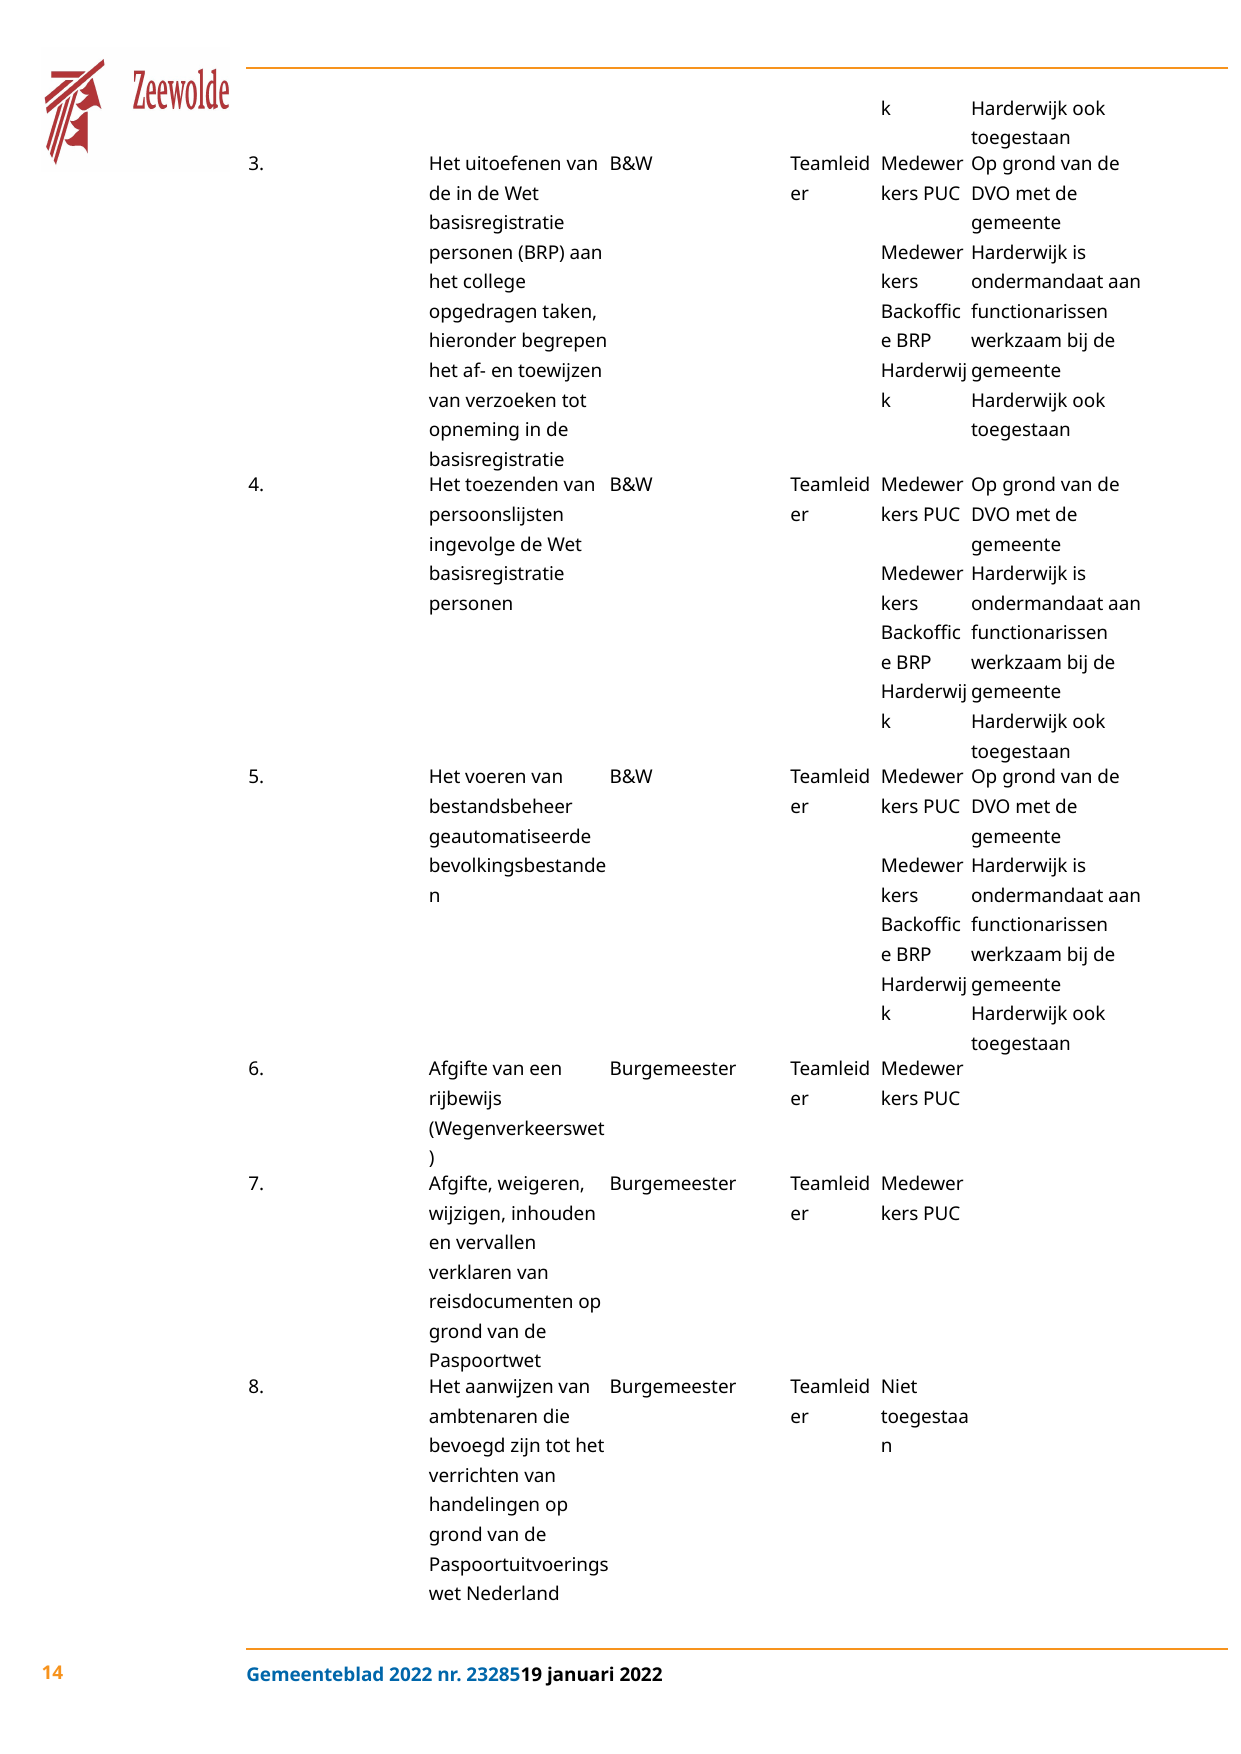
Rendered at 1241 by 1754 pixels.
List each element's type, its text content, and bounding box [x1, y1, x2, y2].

table_cell 3. [248, 150, 429, 472]
table_cell 5. [248, 764, 429, 1056]
table_cell Op grond van de DVO met de gemeente Harderwijk is ondermandaat aan functionarissen werkzaam bij de gemeente Harderwijk ook toegestaan [971, 472, 1152, 764]
table_cell B&W [609, 472, 790, 764]
table_cell [609, 95, 790, 150]
table_cell 4. [248, 472, 429, 764]
table_cell B&W [609, 150, 790, 472]
table_cell [971, 1056, 1152, 1170]
table_cell Medewerkers PUC [881, 1056, 971, 1170]
table_cell [971, 1170, 1152, 1373]
table_cell Teamleider [790, 1056, 881, 1170]
table_cell [971, 1373, 1152, 1606]
table_cell 7. [248, 1170, 429, 1373]
table_cell Het uitoefenen van de in de Wet basisregistratie personen (BRP) aan het college opgedragen taken, hieronder begrepen het af- en toewijzen van verzoeken tot opneming in de basisregistratie [429, 150, 609, 472]
table_cell [248, 95, 429, 150]
table_cell Teamleider [790, 472, 881, 764]
table_cell Harderwijk ook toegestaan [971, 95, 1152, 150]
table_cell Medewerkers PUC [881, 1170, 971, 1373]
table_cell Burgemeester [609, 1170, 790, 1373]
table_cell Afgifte van een rijbewijs (Wegenverkeerswet) [429, 1056, 609, 1170]
table_cell Het aanwijzen van ambtenaren die bevoegd zijn tot het verrichten van handelingen op grond van de Paspoortuitvoeringswet Nederland [429, 1373, 609, 1606]
table_cell Teamleider [790, 150, 881, 472]
table_cell Teamleider [790, 1170, 881, 1373]
table_cell [429, 95, 609, 150]
table_cell 8. [248, 1373, 429, 1606]
table_cell Medewerkers PUC Medewerkers Backoffice BRP Harderwijk [881, 150, 971, 472]
table_cell Teamleider [790, 1373, 881, 1606]
table_cell Het voeren van bestandsbeheer geautomatiseerde bevolkingsbestanden [429, 764, 609, 1056]
picture [41, 47, 231, 172]
table_cell Burgemeester [609, 1373, 790, 1606]
table_cell Afgifte, weigeren, wijzigen, inhouden en vervallen verklaren van reisdocumenten op grond van de Paspoortwet [429, 1170, 609, 1373]
table_cell Niet toegestaan [881, 1373, 971, 1606]
table_cell Burgemeester [609, 1056, 790, 1170]
table_cell Het toezenden van persoonslijsten ingevolge de Wet basisregistratie personen [429, 472, 609, 764]
table_cell Teamleider [790, 764, 881, 1056]
table_cell Op grond van de DVO met de gemeente Harderwijk is ondermandaat aan functionarissen werkzaam bij de gemeente Harderwijk ook toegestaan [971, 150, 1152, 472]
table_cell [790, 95, 881, 150]
table_cell k [881, 95, 971, 150]
table_cell 6. [248, 1056, 429, 1170]
table_cell Medewerkers PUC Medewerkers Backoffice BRP Harderwijk [881, 472, 971, 764]
table_cell Op grond van de DVO met de gemeente Harderwijk is ondermandaat aan functionarissen werkzaam bij de gemeente Harderwijk ook toegestaan [971, 764, 1152, 1056]
table_cell Medewerkers PUC Medewerkers Backoffice BRP Harderwijk [881, 764, 971, 1056]
table_cell B&W [609, 764, 790, 1056]
